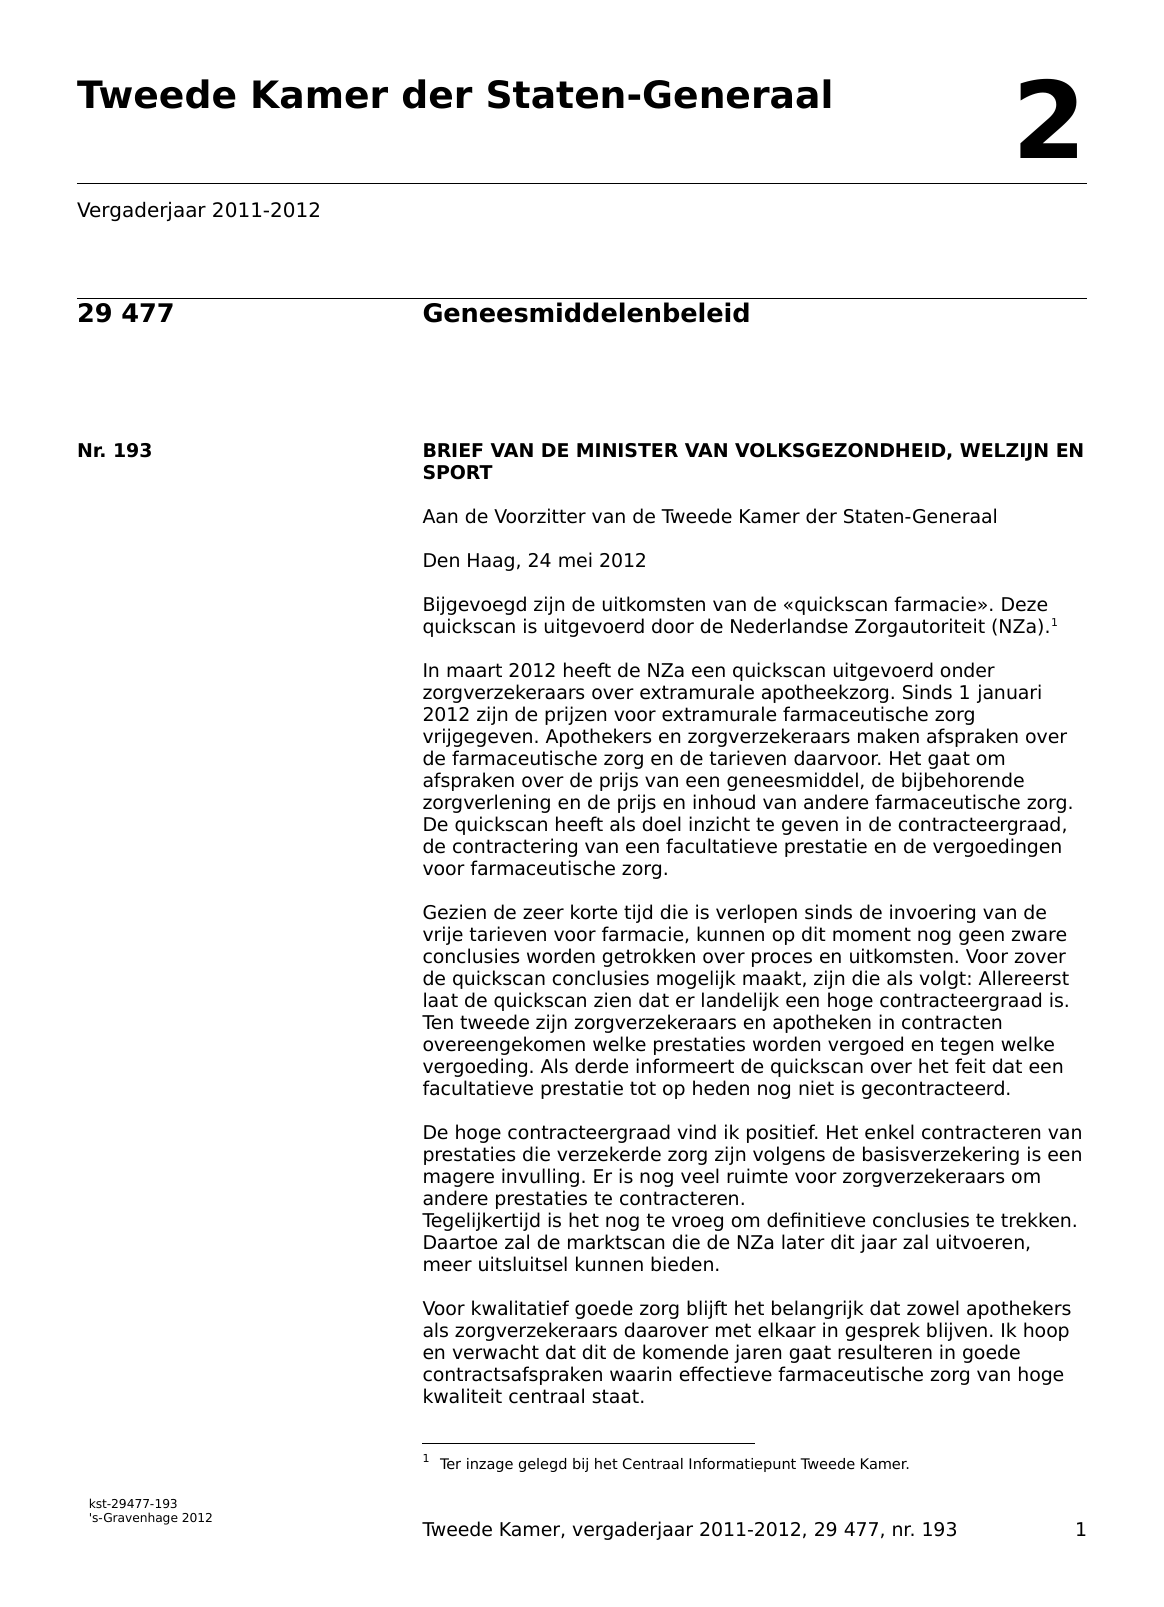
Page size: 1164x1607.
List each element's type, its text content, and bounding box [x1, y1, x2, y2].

table_cell Vergaderjaar 2011-2012 [77, 184, 1087, 298]
text Bijgevoegd zijn de uitkomsten van de «quickscan farmacie». Deze quickscan is uitgevoerd door de Nederlandse Zorgautoriteit (NZa). [422, 594, 1087, 638]
text kst-29477-193 [88, 1497, 323, 1511]
text Voor kwalitatief goede zorg blijft het belangrijk dat zowel apothekers als zorgverzekeraars daarover met elkaar in gesprek blijven. Ik hoop en verwacht dat dit de komende jaren gaat resulteren in goede contractsafspraken waarin effectieve farmaceutische zorg van hoge kwaliteit centraal staat. [422, 1298, 1087, 1408]
text 's-Gravenhage 2012 [88, 1511, 323, 1525]
text Aan de Voorzitter van de Tweede Kamer der Staten-Generaal [422, 506, 1087, 528]
text Den Haag, 24 mei 2012 [422, 550, 1087, 572]
text Ter inzage gelegd bij het Centraal Informatiepunt Tweede Kamer. [422, 1452, 1087, 1474]
text Gezien de zeer korte tijd die is verlopen sinds de invoering van de vrije tarieven voor farmacie, kunnen op dit moment nog geen zware conclusies worden getrokken over proces en uitkomsten. Voor zover de quickscan conclusies mogelijk maakt, zijn die als volgt: Allereerst laat de quickscan zien dat er landelijk een hoge contracteergraad is. Ten tweede zijn zorgverzekeraars en apotheken in contracten overeengekomen welke prestaties worden vergoed en tegen welke vergoeding. Als derde informeert de quickscan over het feit dat een facultatieve prestatie tot op heden nog niet is gecontracteerd. [422, 902, 1087, 1100]
subtitle Nr. 193 BRIEF VAN DE MINISTER VAN VOLKSGEZONDHEID, WELZIJN EN SPORT [77, 440, 1087, 484]
text De hoge contracteergraad vind ik positief. Het enkel contracteren van prestaties die verzekerde zorg zijn volgens de basisverzekering is een magere invulling. Er is nog veel ruimte voor zorgverzekeraars om andere prestaties te contracteren. [422, 1122, 1087, 1210]
text In maart 2012 heeft de NZa een quickscan uitgevoerd onder zorgverzekeraars over extramurale apotheekzorg. Sinds 1 januari 2012 zijn de prijzen voor extramurale farmaceutische zorg vrijgegeven. Apothekers en zorgverzekeraars maken afspraken over de farmaceutische zorg en de tarieven daarvoor. Het gaat om afspraken over de prijs van een geneesmiddel, de bijbehorende zorgverlening en de prijs en inhoud van andere farmaceutische zorg. De quickscan heeft als doel inzicht te geven in de contracteergraad, de contractering van een facultatieve prestatie en de vergoedingen voor farmaceutische zorg. [422, 660, 1087, 880]
subtitle 29 477 Geneesmiddelenbeleid [77, 299, 1087, 329]
table_header Tweede Kamer der Staten-Generaal [77, 59, 886, 183]
table_header 2 [886, 59, 1087, 183]
text Tegelijkertijd is het nog te vroeg om definitieve conclusies te trekken. Daartoe zal de marktscan die de NZa later dit jaar zal uitvoeren, meer uitsluitsel kunnen bieden. [422, 1210, 1087, 1276]
